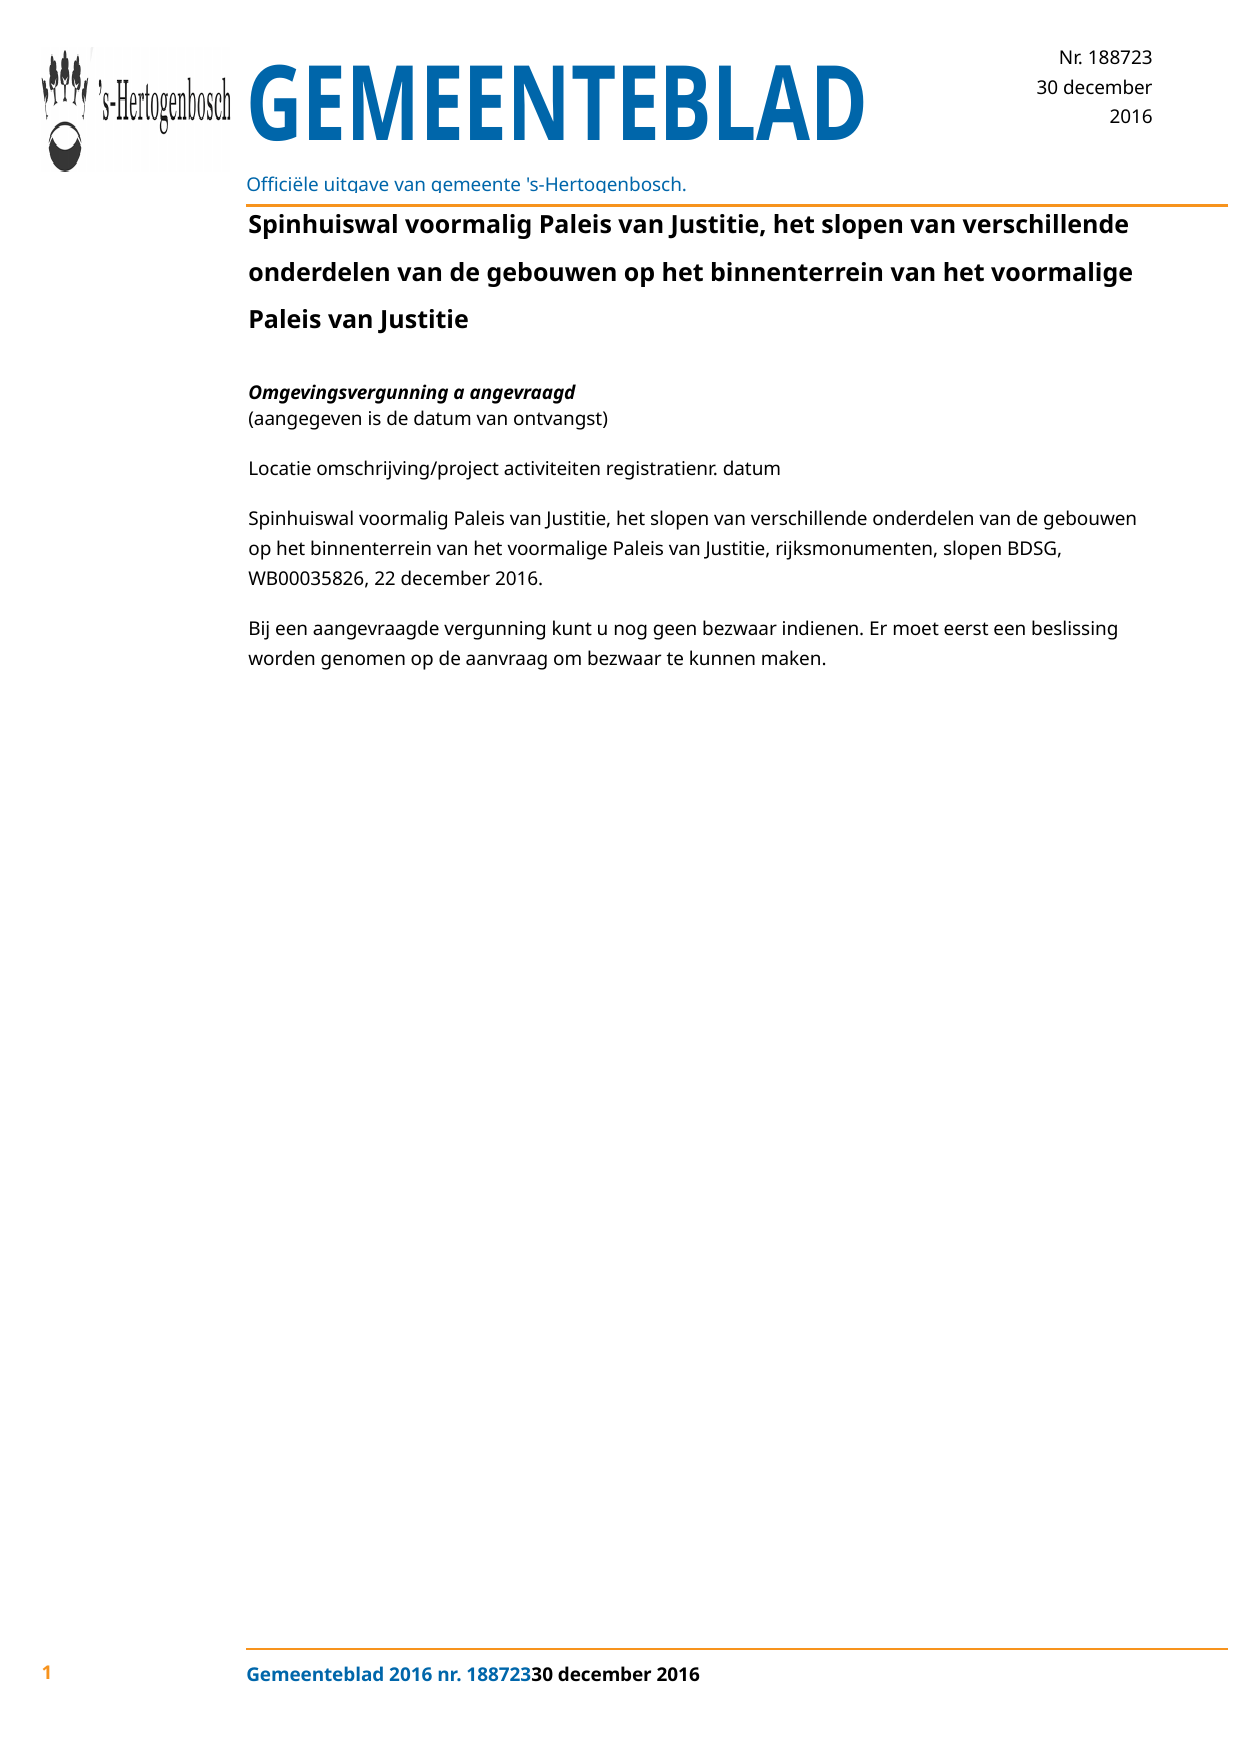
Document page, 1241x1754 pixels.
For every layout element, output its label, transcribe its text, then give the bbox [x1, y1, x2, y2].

text Omgevingsvergunning a angevraagd [248, 379, 1152, 405]
text Spinhuiswal voormalig Paleis van Justitie, het slopen van verschillende onderdelen van de gebouwen op het binnenterrein van het voormalige Paleis van Justitie [248, 207, 1152, 336]
text Locatie omschrijving/project activiteiten registratienr. datum [248, 455, 1152, 481]
picture [41, 47, 231, 172]
text Spinhuiswal voormalig Paleis van Justitie, het slopen van verschillende onderdelen van de gebouwen op het binnenterrein van het voormalige Paleis van Justitie, rijksmonumenten, slopen BDSG, WB00035826, 22 december 2016. [248, 506, 1152, 591]
text Bij een aangevraagde vergunning kunt u nog geen bezwaar indienen. Er moet eerst een beslissing worden genomen op de aanvraag om bezwaar te kunnen maken. [248, 615, 1152, 671]
text (aangegeven is de datum van ontvangst) [248, 405, 1152, 431]
